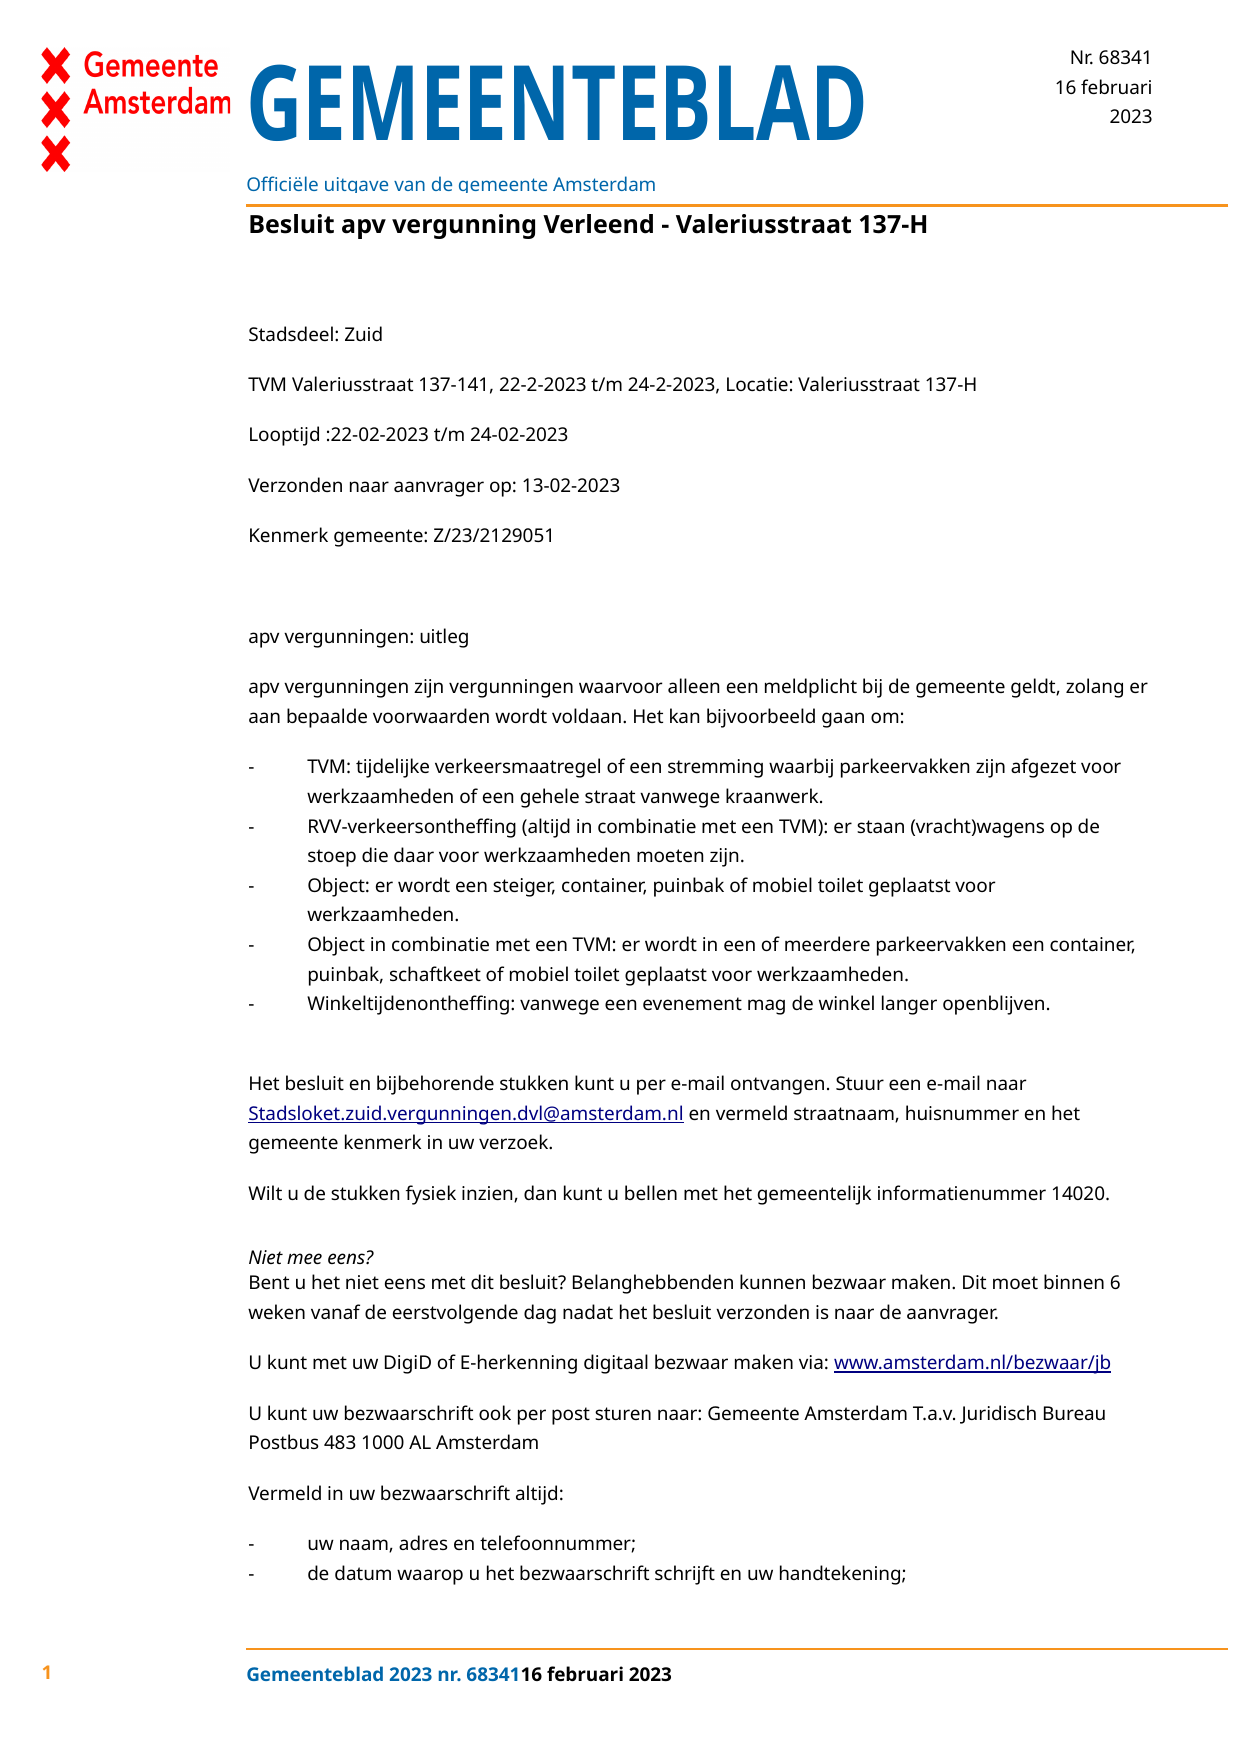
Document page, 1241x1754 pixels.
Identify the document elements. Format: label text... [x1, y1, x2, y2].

text Stadsdeel: Zuid [248, 321, 1152, 346]
text TVM Valeriusstraat 137-141, 22-2-2023 t/m 24-2-2023, Locatie: Valeriusstraat 137-H [248, 371, 1152, 397]
list RVV-verkeersontheffing (altijd in combinatie met een TVM): er staan (vracht)wagens op de stoep die daar voor werkzaamheden moeten zijn. [248, 813, 1152, 868]
list uw naam, adres en telefoonnummer; [248, 1530, 1152, 1556]
text Bent u het niet eens met dit besluit? Belanghebbenden kunnen bezwaar maken. Dit moet binnen 6 weken vanaf de eerstvolgende dag nadat het besluit verzonden is naar de aanvrager. [248, 1269, 1152, 1325]
text Looptijd :22-02-2023 t/m 24-02-2023 [248, 422, 1152, 447]
list Winkeltijdenontheffing: vanwege een evenement mag de winkel langer openblijven. [248, 990, 1152, 1016]
list de datum waarop u het bezwaarschrift schrijft en uw handtekening; [248, 1560, 1152, 1586]
text Niet mee eens? [248, 1244, 1152, 1269]
text Kenmerk gemeente: Z/23/2129051 [248, 522, 1152, 548]
text Wilt u de stukken fysiek inzien, dan kunt u bellen met het gemeentelijk informatienummer 14020. [248, 1180, 1152, 1206]
text Het besluit en bijbehorende stukken kunt u per e-mail ontvangen. Stuur een e-mail naar Stadsloket.zuid.vergunningen.dvl@amsterdam.nl en vermeld straatnaam, huisnummer en het gemeente kenmerk in uw verzoek. [248, 1070, 1152, 1155]
text apv vergunningen: uitleg [248, 623, 1152, 649]
text Besluit apv vergunning Verleend - Valeriusstraat 137-H [248, 207, 1152, 241]
list Object: er wordt een steiger, container, puinbak of mobiel toilet geplaatst voor werkzaamheden. [248, 872, 1152, 927]
text U kunt uw bezwaarschrift ook per post sturen naar: Gemeente Amsterdam T.a.v. Juridisch Bureau Postbus 483 1000 AL Amsterdam [248, 1400, 1152, 1455]
text Verzonden naar aanvrager op: 13-02-2023 [248, 472, 1152, 498]
picture [41, 47, 231, 172]
text apv vergunningen zijn vergunningen waarvoor alleen een meldplicht bij de gemeente geldt, zolang er aan bepaalde voorwaarden wordt voldaan. Het kan bijvoorbeeld gaan om: [248, 674, 1152, 729]
list TVM: tijdelijke verkeersmaatregel of een stremming waarbij parkeervakken zijn afgezet voor werkzaamheden of een gehele straat vanwege kraanwerk. [248, 754, 1152, 809]
text Vermeld in uw bezwaarschrift altijd: [248, 1480, 1152, 1506]
text U kunt met uw DigiD of E-herkenning digitaal bezwaar maken via: www.amsterdam.nl/bezwaar/jb [248, 1349, 1152, 1375]
list Object in combinatie met een TVM: er wordt in een of meerdere parkeervakken een container, puinbak, schaftkeet of mobiel toilet geplaatst voor werkzaamheden. [248, 931, 1152, 986]
